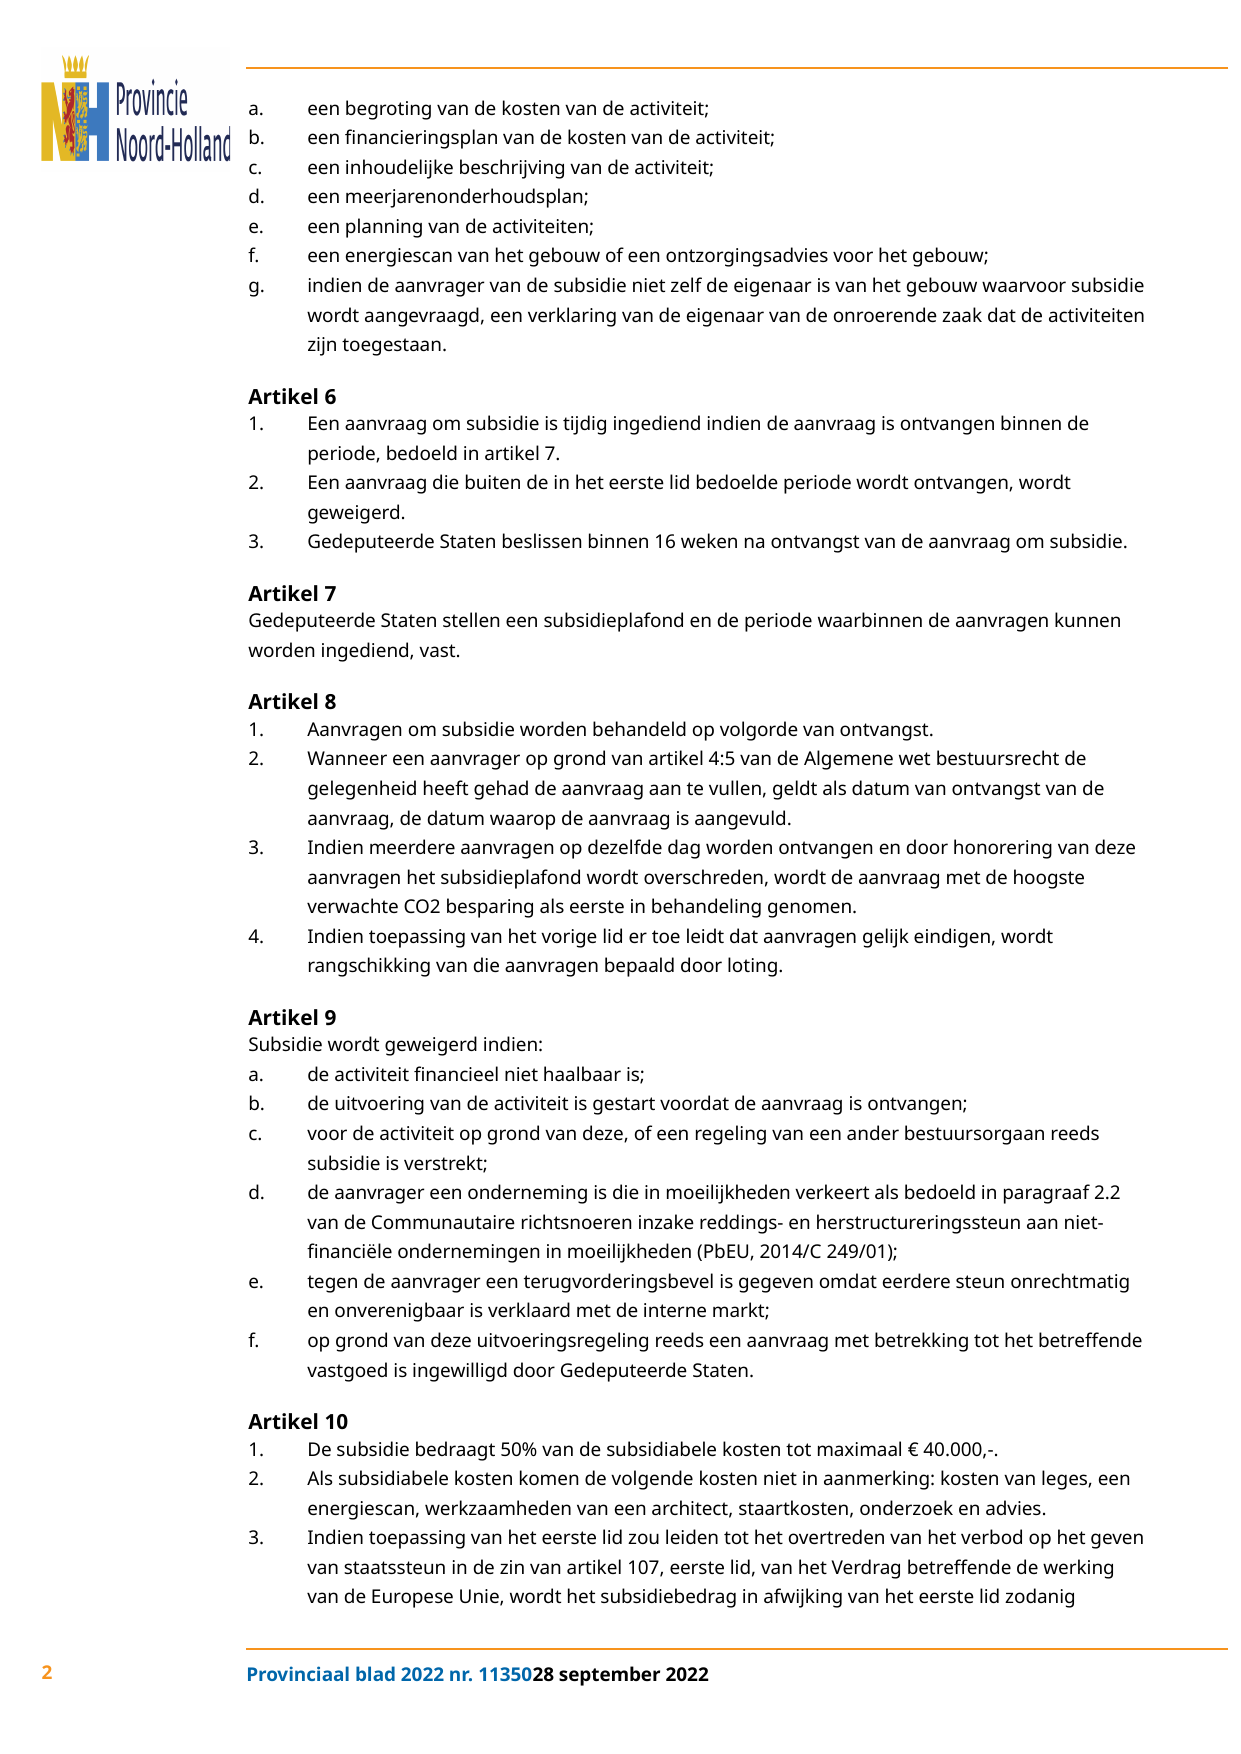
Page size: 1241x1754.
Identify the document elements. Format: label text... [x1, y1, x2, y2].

list De subsidie bedraagt 50% van de subsidiabele kosten tot maximaal € 40.000,-. [248, 1436, 1152, 1461]
text Artikel 6 [248, 382, 1152, 410]
list Wanneer een aanvrager op grond van artikel 4:5 van de Algemene wet bestuursrecht de gelegenheid heeft gehad de aanvraag aan te vullen, geldt als datum van ontvangst van de aanvraag, de datum waarop de aanvraag is aangevuld. [248, 746, 1152, 830]
list Een aanvraag die buiten de in het eerste lid bedoelde periode wordt ontvangen, wordt geweigerd. [248, 469, 1152, 525]
list een begroting van de kosten van de activiteit; [248, 95, 1152, 121]
text Gedeputeerde Staten stellen een subsidieplafond en de periode waarbinnen de aanvragen kunnen worden ingediend, vast. [248, 607, 1152, 663]
picture [41, 47, 231, 172]
text Artikel 10 [248, 1407, 1152, 1436]
list op grond van deze uitvoeringsregeling reeds een aanvraag met betrekking tot het betreffende vastgoed is ingewilligd door Gedeputeerde Staten. [248, 1327, 1152, 1383]
list een energiescan van het gebouw of een ontzorgingsadvies voor het gebouw; [248, 243, 1152, 268]
list een meerjarenonderhoudsplan; [248, 183, 1152, 209]
text Subsidie wordt geweigerd indien: [248, 1031, 1152, 1057]
list een financieringsplan van de kosten van de activiteit; [248, 124, 1152, 150]
list de activiteit financieel niet haalbaar is; [248, 1061, 1152, 1087]
list Een aanvraag om subsidie is tijdig ingediend indien de aanvraag is ontvangen binnen de periode, bedoeld in artikel 7. [248, 410, 1152, 466]
text Artikel 9 [248, 1003, 1152, 1031]
list een inhoudelijke beschrijving van de activiteit; [248, 154, 1152, 180]
list Gedeputeerde Staten beslissen binnen 16 weken na ontvangst van de aanvraag om subsidie. [248, 529, 1152, 554]
list voor de activiteit op grond van deze, of een regeling van een ander bestuursorgaan reeds subsidie is verstrekt; [248, 1120, 1152, 1176]
list Als subsidiabele kosten komen de volgende kosten niet in aanmerking: kosten van leges, een energiescan, werkzaamheden van een architect, staartkosten, onderzoek en advies. [248, 1465, 1152, 1521]
list de uitvoering van de activiteit is gestart voordat de aanvraag is ontvangen; [248, 1091, 1152, 1116]
list Indien meerdere aanvragen op dezelfde dag worden ontvangen en door honorering van deze aanvragen het subsidieplafond wordt overschreden, wordt de aanvraag met de hoogste verwachte CO2 besparing als eerste in behandeling genomen. [248, 834, 1152, 919]
list een planning van de activiteiten; [248, 213, 1152, 239]
text Artikel 8 [248, 687, 1152, 716]
list indien de aanvrager van de subsidie niet zelf de eigenaar is van het gebouw waarvoor subsidie wordt aangevraagd, een verklaring van de eigenaar van de onroerende zaak dat de activiteiten zijn toegestaan. [248, 272, 1152, 357]
list tegen de aanvrager een terugvorderingsbevel is gegeven omdat eerdere steun onrechtmatig en onverenigbaar is verklaard met de interne markt; [248, 1268, 1152, 1323]
text Artikel 7 [248, 579, 1152, 607]
list Aanvragen om subsidie worden behandeld op volgorde van ontvangst. [248, 716, 1152, 742]
list Indien toepassing van het eerste lid zou leiden tot het overtreden van het verbod op het geven van staatssteun in de zin van artikel 107, eerste lid, van het Verdrag betreffende de werking van de Europese Unie, wordt het subsidiebedrag in afwijking van het eerste lid zodanig [248, 1524, 1152, 1609]
list Indien toepassing van het vorige lid er toe leidt dat aanvragen gelijk eindigen, wordt rangschikking van die aanvragen bepaald door loting. [248, 923, 1152, 978]
list de aanvrager een onderneming is die in moeilijkheden verkeert als bedoeld in paragraaf 2.2 van de Communautaire richtsnoeren inzake reddings- en herstructureringssteun aan niet-financiële ondernemingen in moeilijkheden (PbEU, 2014/C 249/01); [248, 1179, 1152, 1264]
